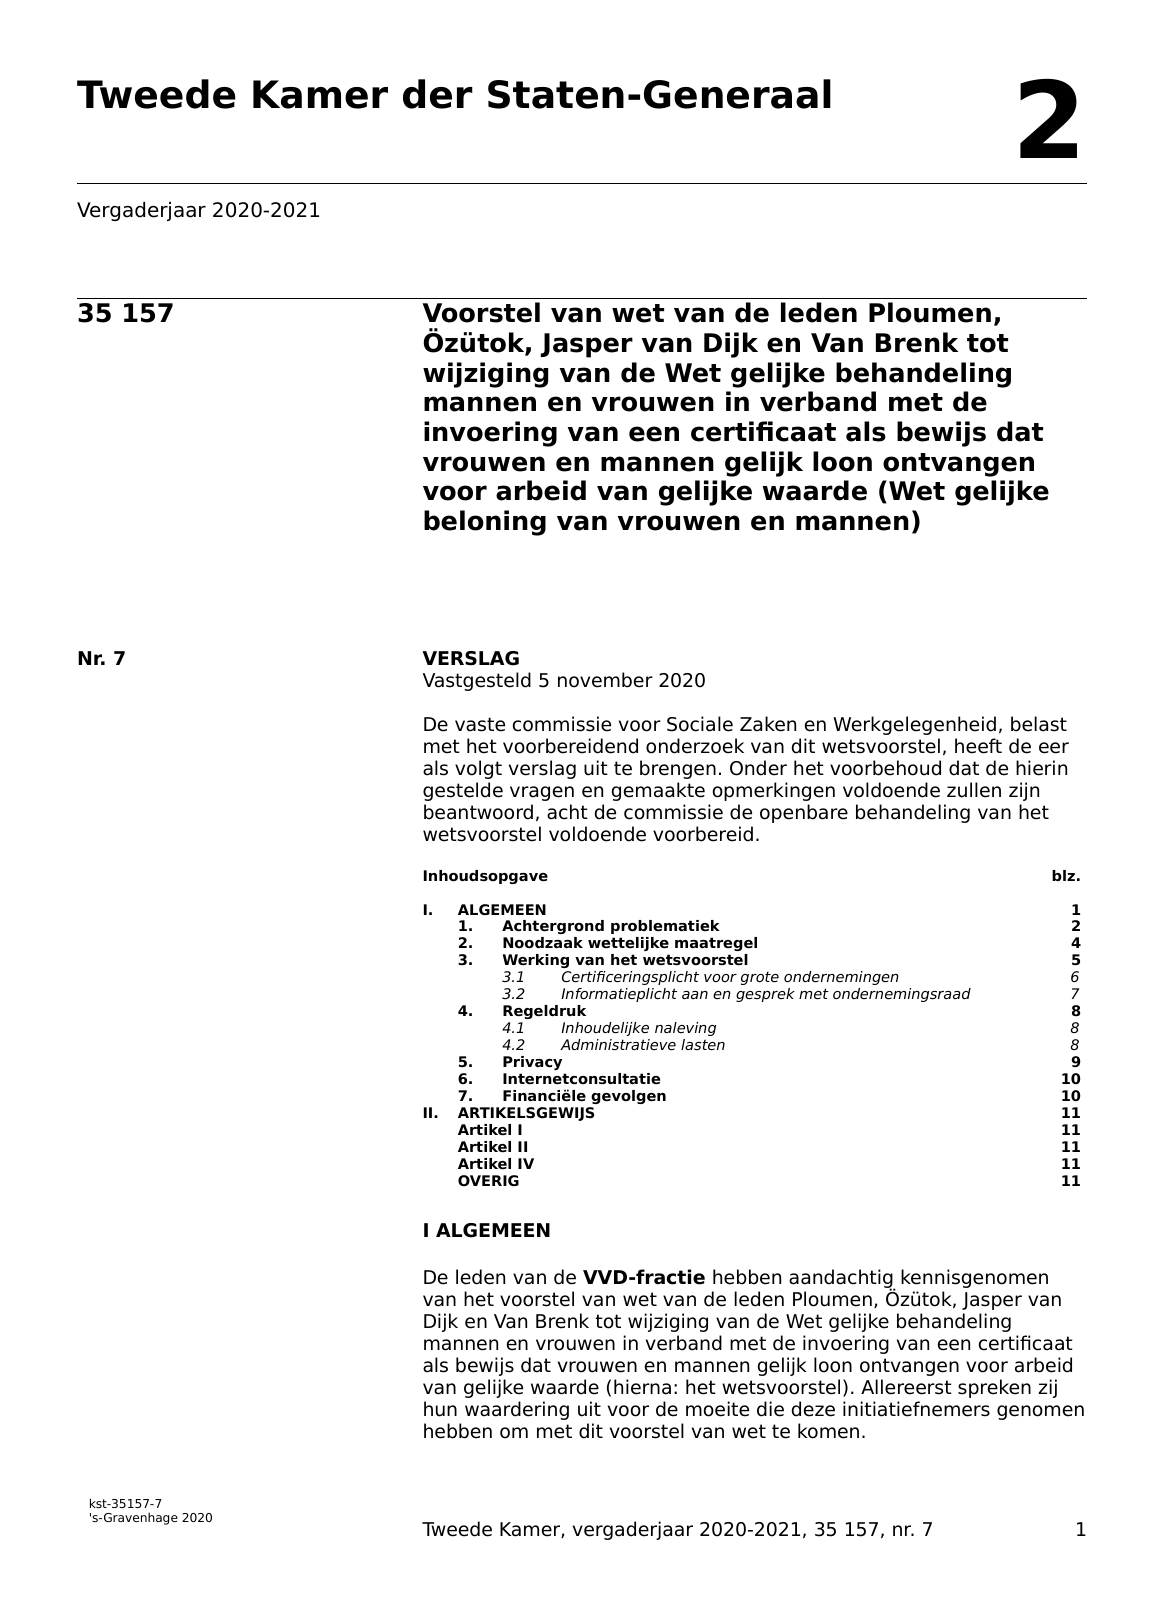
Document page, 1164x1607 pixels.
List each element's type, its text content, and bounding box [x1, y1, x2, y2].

text Vastgesteld 5 november 2020 [422, 669, 1087, 691]
table_cell Artikel IV [452, 1156, 1027, 1173]
table_cell 11 [1028, 1173, 1087, 1190]
table_cell Internetconsultatie [496, 1071, 1027, 1088]
table_cell Privacy [496, 1054, 1027, 1071]
table_cell [422, 918, 452, 935]
table_cell 1 [1028, 901, 1087, 918]
table_cell [422, 986, 452, 1003]
table_cell 3.1 [496, 969, 555, 986]
table_cell Vergaderjaar 2020-2021 [77, 184, 1087, 298]
table_cell Certificeringsplicht voor grote ondernemingen [555, 969, 1027, 986]
table_cell 11 [1028, 1139, 1087, 1156]
table_cell 6 [1028, 969, 1087, 986]
table_cell [422, 1173, 452, 1190]
table_cell 3.2 [496, 986, 555, 1003]
table_cell [422, 935, 452, 952]
table_cell [496, 884, 555, 901]
table_cell [422, 952, 452, 969]
table_cell I. [422, 901, 452, 918]
table_cell 7. [452, 1088, 496, 1105]
table_header Inhoudsopgave [422, 868, 1027, 884]
table_cell 8 [1028, 1037, 1087, 1054]
table_cell Inhoudelijke naleving [555, 1020, 1027, 1037]
table_cell Informatieplicht aan en gesprek met ondernemingsraad [555, 986, 1027, 1003]
table_cell Administratieve lasten [555, 1037, 1027, 1054]
table_cell 4. [452, 1003, 496, 1020]
table_cell [452, 884, 496, 901]
text 's-Gravenhage 2020 [88, 1511, 323, 1525]
text kst-35157-7 [88, 1497, 323, 1511]
table_cell [422, 1156, 452, 1173]
table_cell 1. [452, 918, 496, 935]
table_cell 6. [452, 1071, 496, 1088]
table_cell 5. [452, 1054, 496, 1071]
table_cell [422, 1139, 452, 1156]
table_cell 7 [1028, 986, 1087, 1003]
table_cell [422, 1020, 452, 1037]
table_cell 8 [1028, 1020, 1087, 1037]
table_cell [422, 1003, 452, 1020]
table_cell 10 [1028, 1088, 1087, 1105]
table_cell Artikel II [452, 1139, 1027, 1156]
subtitle Nr. 7 VERSLAG [77, 647, 1087, 669]
table_cell [452, 1020, 496, 1037]
table_cell [452, 969, 496, 986]
table_cell Regeldruk [496, 1003, 1027, 1020]
text De leden van de VVD-fractie hebben aandachtig kennisgenomen van het voorstel van wet van de leden Ploumen, Özütok, Jasper van Dijk en Van Brenk tot wijziging van de Wet gelijke behandeling mannen en vrouwen in verband met de invoering van een certificaat als bewijs dat vrouwen en mannen gelijk loon ontvangen voor arbeid van gelijke waarde (hierna: het wetsvoorstel). Allereerst spreken zij hun waardering uit voor de moeite die deze initiatiefnemers genomen hebben om met dit voorstel van wet te komen. [422, 1267, 1087, 1443]
table_header 2 [886, 59, 1087, 183]
table_header blz. [1028, 868, 1087, 884]
table_cell Artikel I [452, 1122, 1027, 1139]
table_cell 5 [1028, 952, 1087, 969]
table_cell ALGEMEEN [452, 901, 1027, 918]
table_cell 8 [1028, 1003, 1087, 1020]
table_cell [422, 1071, 452, 1088]
table_cell [422, 1088, 452, 1105]
table_cell Noodzaak wettelijke maatregel [496, 935, 1027, 952]
table_cell [1028, 884, 1087, 901]
table_cell 10 [1028, 1071, 1087, 1088]
table_cell [422, 1054, 452, 1071]
table_cell [422, 884, 452, 901]
table_cell Achtergrond problematiek [496, 918, 1027, 935]
table_cell [422, 1122, 452, 1139]
table_cell ARTIKELSGEWIJS [452, 1105, 1027, 1122]
table_cell 11 [1028, 1156, 1087, 1173]
table_cell 2. [452, 935, 496, 952]
table_cell Werking van het wetsvoorstel [496, 952, 1027, 969]
table_cell [452, 986, 496, 1003]
table_cell 4.2 [496, 1037, 555, 1054]
table_cell 11 [1028, 1105, 1087, 1122]
table_cell 9 [1028, 1054, 1087, 1071]
table_cell OVERIG [452, 1173, 1027, 1190]
table_cell [422, 1037, 452, 1054]
table_cell Financiële gevolgen [496, 1088, 1027, 1105]
table_cell 4 [1028, 935, 1087, 952]
table_cell 11 [1028, 1122, 1087, 1139]
table_header Tweede Kamer der Staten-Generaal [77, 59, 886, 183]
table_cell [422, 969, 452, 986]
table_cell 2 [1028, 918, 1087, 935]
text De vaste commissie voor Sociale Zaken en Werkgelegenheid, belast met het voorbereidend onderzoek van dit wetsvoorstel, heeft de eer als volgt verslag uit te brengen. Onder het voorbehoud dat de hierin gestelde vragen en gemaakte opmerkingen voldoende zullen zijn beantwoord, acht de commissie de openbare behandeling van het wetsvoorstel voldoende voorbereid. [422, 714, 1087, 846]
table_cell 4.1 [496, 1020, 555, 1037]
subtitle I ALGEMEEN [422, 1220, 1087, 1242]
table_cell [452, 1037, 496, 1054]
table_cell [555, 884, 1027, 901]
table_cell 3. [452, 952, 496, 969]
table_cell II. [422, 1105, 452, 1122]
subtitle 35 157 Voorstel van wet van de leden Ploumen, Özütok, Jasper van Dijk en Van Brenk tot wijziging van de Wet gelijke behandeling mannen en vrouwen in verband met de invoering van een certificaat als bewijs dat vrouwen en mannen gelijk loon ontvangen voor arbeid van gelijke waarde (Wet gelijke beloning van vrouwen en mannen) [77, 299, 1087, 536]
